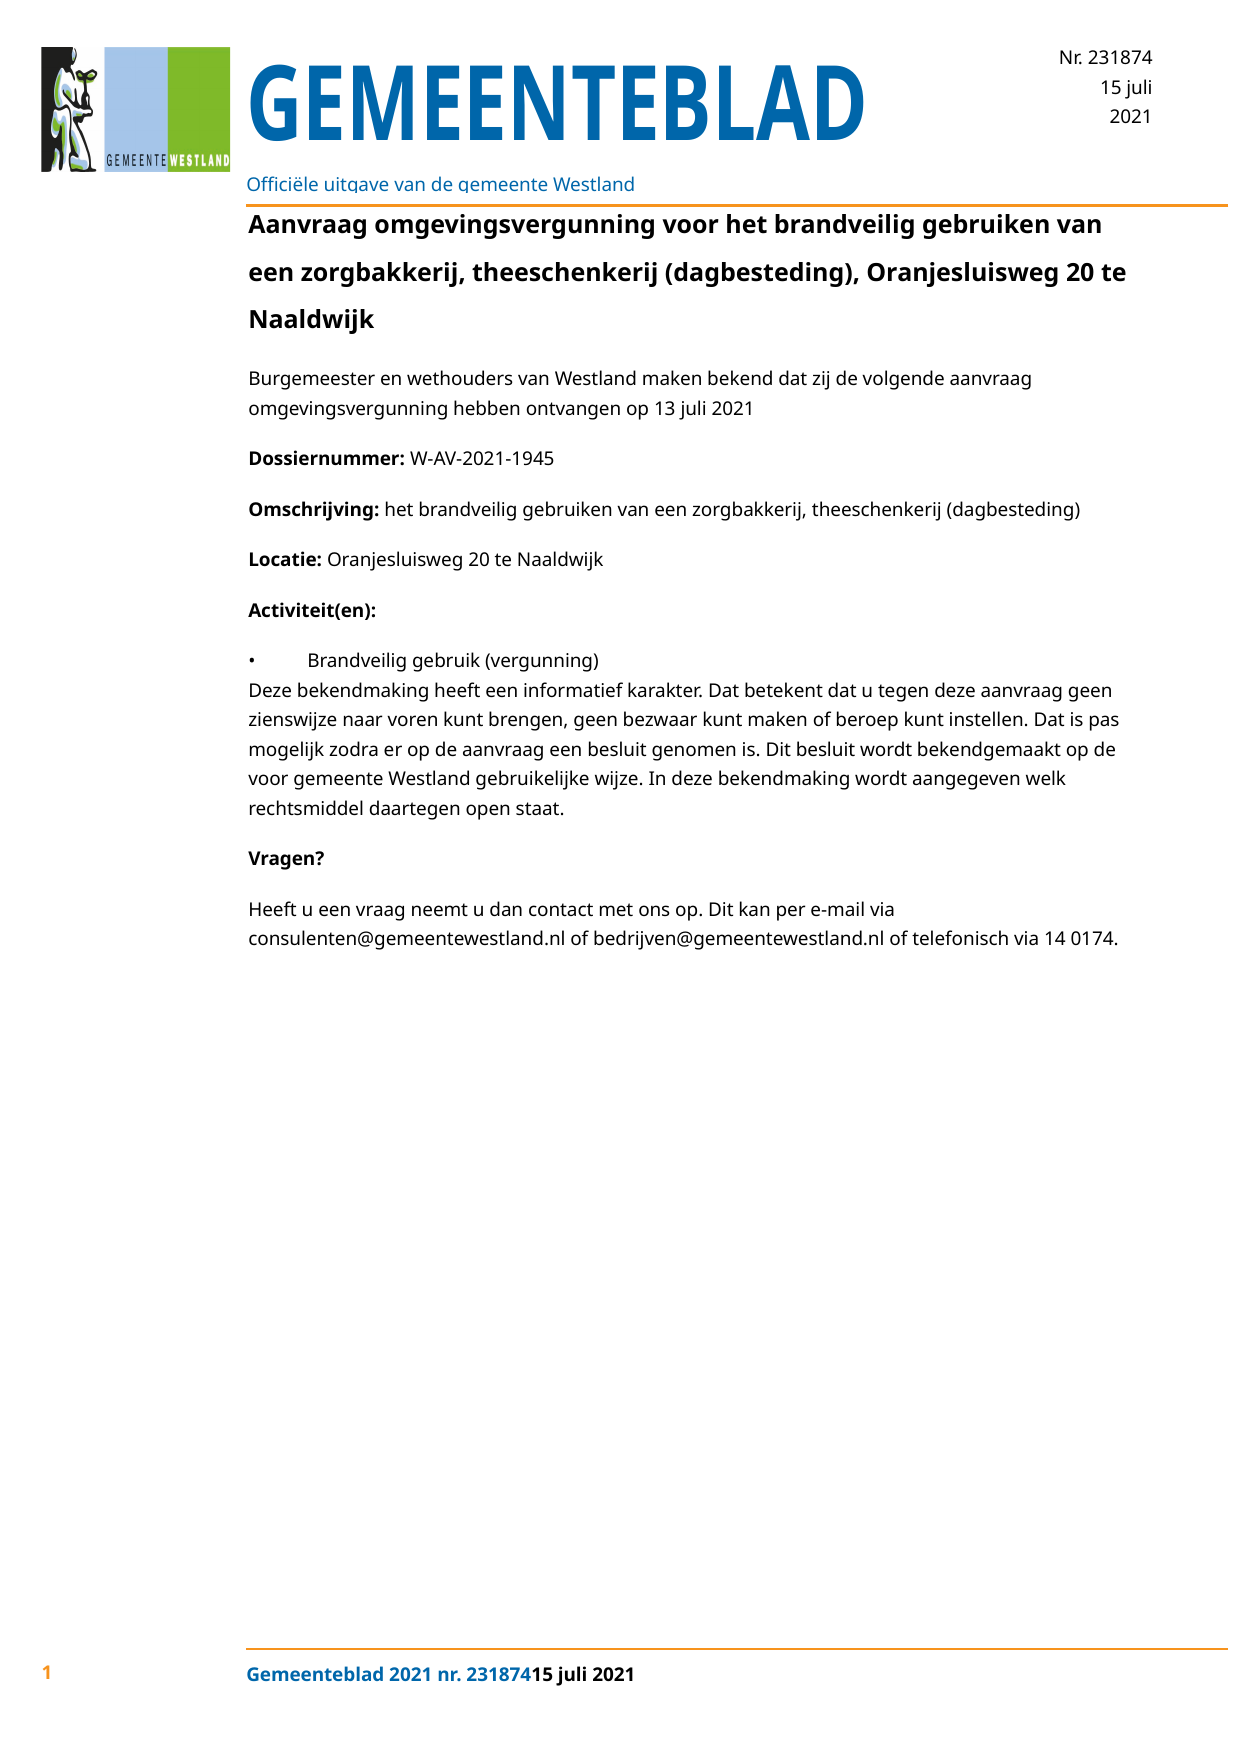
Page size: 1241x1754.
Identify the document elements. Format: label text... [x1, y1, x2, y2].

picture [41, 47, 231, 172]
text Dossiernummer: W-AV-2021-1945 [248, 446, 1152, 471]
text Vragen? [248, 846, 1152, 871]
list Brandveilig gebruik (vergunning) [248, 647, 1152, 673]
text Heeft u een vraag neemt u dan contact met ons op. Dit kan per e-mail via consulenten@gemeentewestland.nl of bedrijven@gemeentewestland.nl of telefonisch via 14 0174. [248, 896, 1152, 951]
text Aanvraag omgevingsvergunning voor het brandveilig gebruiken van een zorgbakkerij, theeschenkerij (dagbesteding), Oranjesluisweg 20 te Naaldwijk [248, 207, 1152, 336]
text Locatie: Oranjesluisweg 20 te Naaldwijk [248, 546, 1152, 572]
text Deze bekendmaking heeft een informatief karakter. Dat betekent dat u tegen deze aanvraag geen zienswijze naar voren kunt brengen, geen bezwaar kunt maken of beroep kunt instellen. Dat is pas mogelijk zodra er op de aanvraag een besluit genomen is. Dit besluit wordt bekendgemaakt op de voor gemeente Westland gebruikelijke wijze. In deze bekendmaking wordt aangegeven welk rechtsmiddel daartegen open staat. [248, 677, 1152, 821]
text Activiteit(en): [248, 597, 1152, 622]
text Burgemeester en wethouders van Westland maken bekend dat zij de volgende aanvraag omgevingsvergunning hebben ontvangen op 13 juli 2021 [248, 366, 1152, 421]
text Omschrijving: het brandveilig gebruiken van een zorgbakkerij, theeschenkerij (dagbesteding) [248, 496, 1152, 522]
